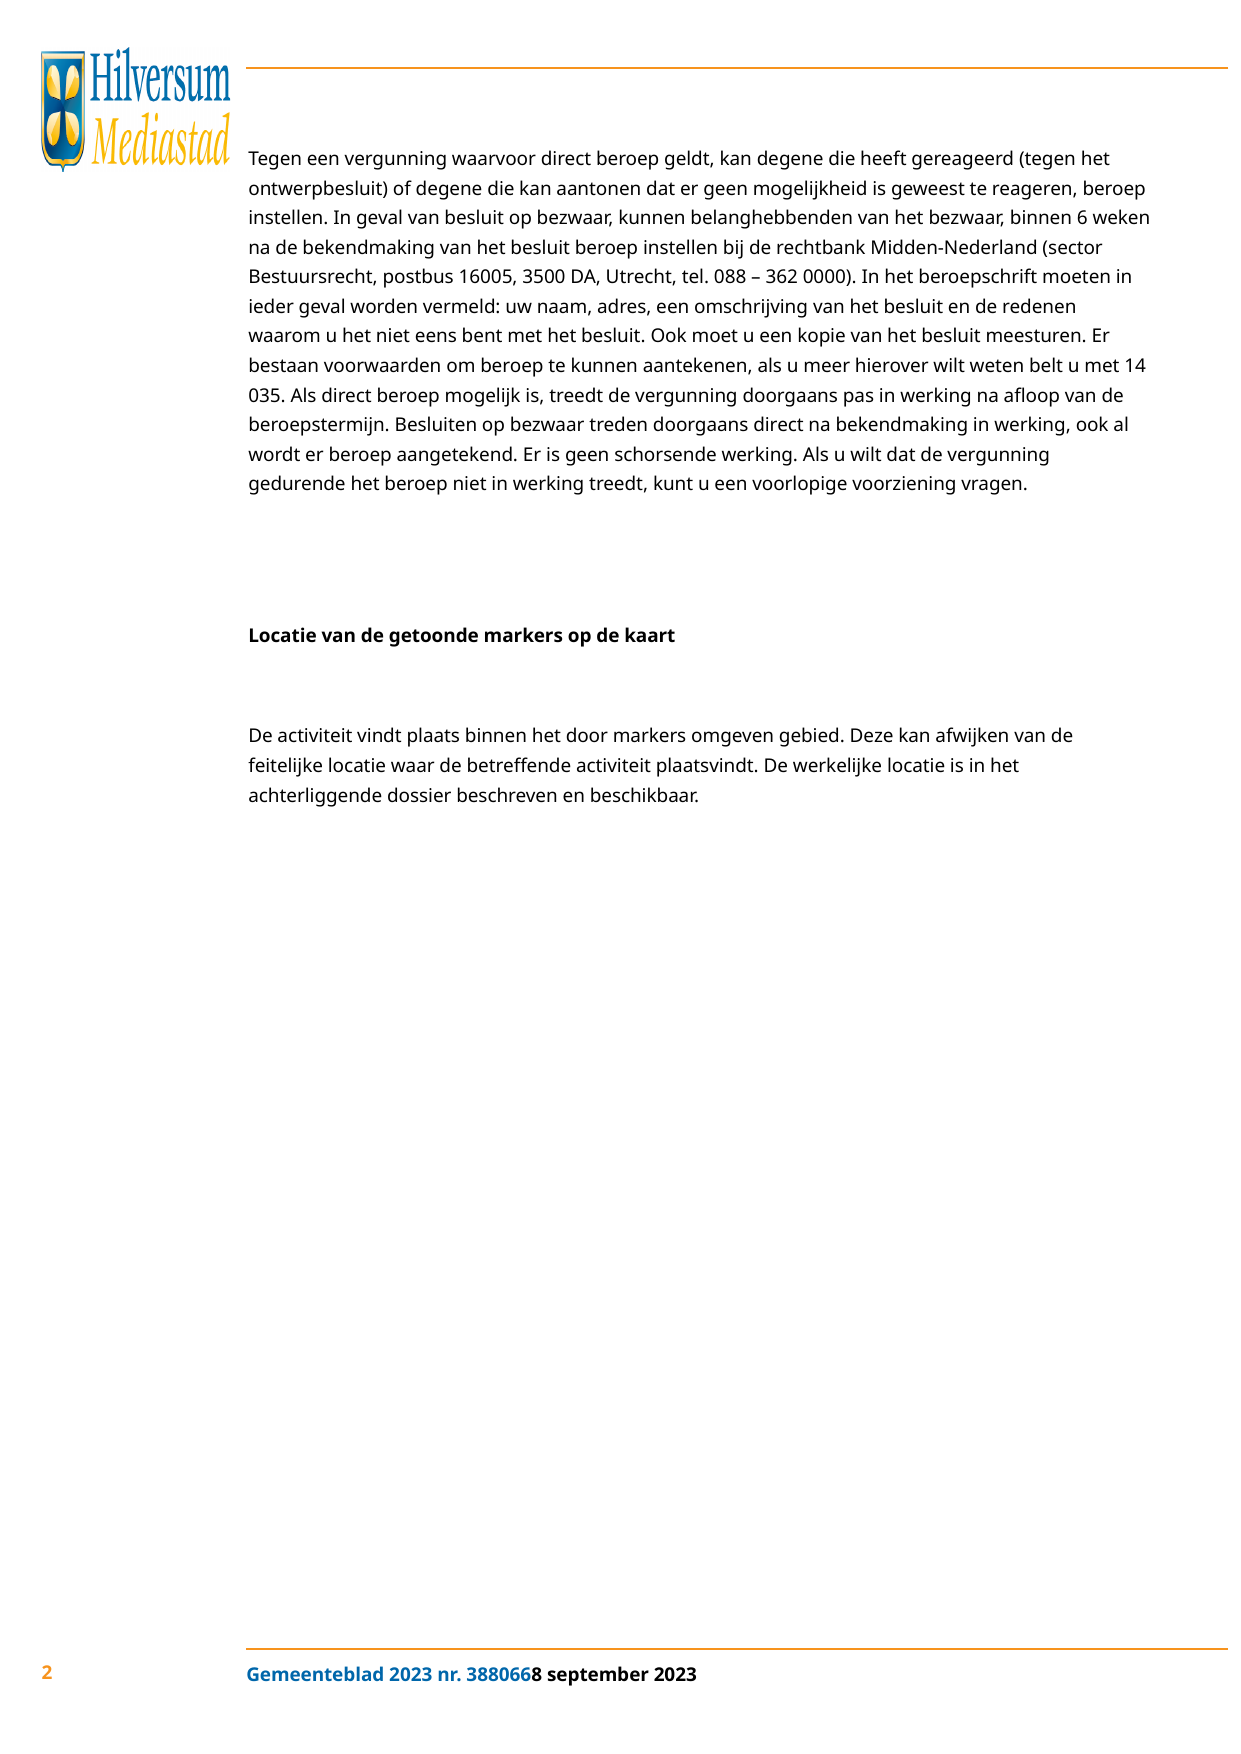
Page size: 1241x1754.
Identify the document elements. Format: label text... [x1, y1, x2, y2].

text Tegen een vergunning waarvoor direct beroep geldt, kan degene die heeft gereageerd (tegen het ontwerpbesluit) of degene die kan aantonen dat er geen mogelijkheid is geweest te reageren, beroep instellen. In geval van besluit op bezwaar, kunnen belanghebbenden van het bezwaar, binnen 6 weken na de bekendmaking van het besluit beroep instellen bij de rechtbank Midden-Nederland (sector Bestuursrecht, postbus 16005, 3500 DA, Utrecht, tel. 088 – 362 0000). In het beroepschrift moeten in ieder geval worden vermeld: uw naam, adres, een omschrijving van het besluit en de redenen waarom u het niet eens bent met het besluit. Ook moet u een kopie van het besluit meesturen. Er bestaan voorwaarden om beroep te kunnen aantekenen, als u meer hierover wilt weten belt u met 14 035. Als direct beroep mogelijk is, treedt de vergunning doorgaans pas in werking na afloop van de beroepstermijn. Besluiten op bezwaar treden doorgaans direct na bekendmaking in werking, ook al wordt er beroep aangetekend. Er is geen schorsende werking. Als u wilt dat de vergunning gedurende het beroep niet in werking treedt, kunt u een voorlopige voorziening vragen. [248, 145, 1152, 496]
text De activiteit vindt plaats binnen het door markers omgeven gebied. Deze kan afwijken van de feitelijke locatie waar de betreffende activiteit plaatsvindt. De werkelijke locatie is in het achterliggende dossier beschreven en beschikbaar. [248, 723, 1152, 808]
picture [41, 47, 231, 172]
text Locatie van de getoonde markers op de kaart [248, 622, 1152, 648]
